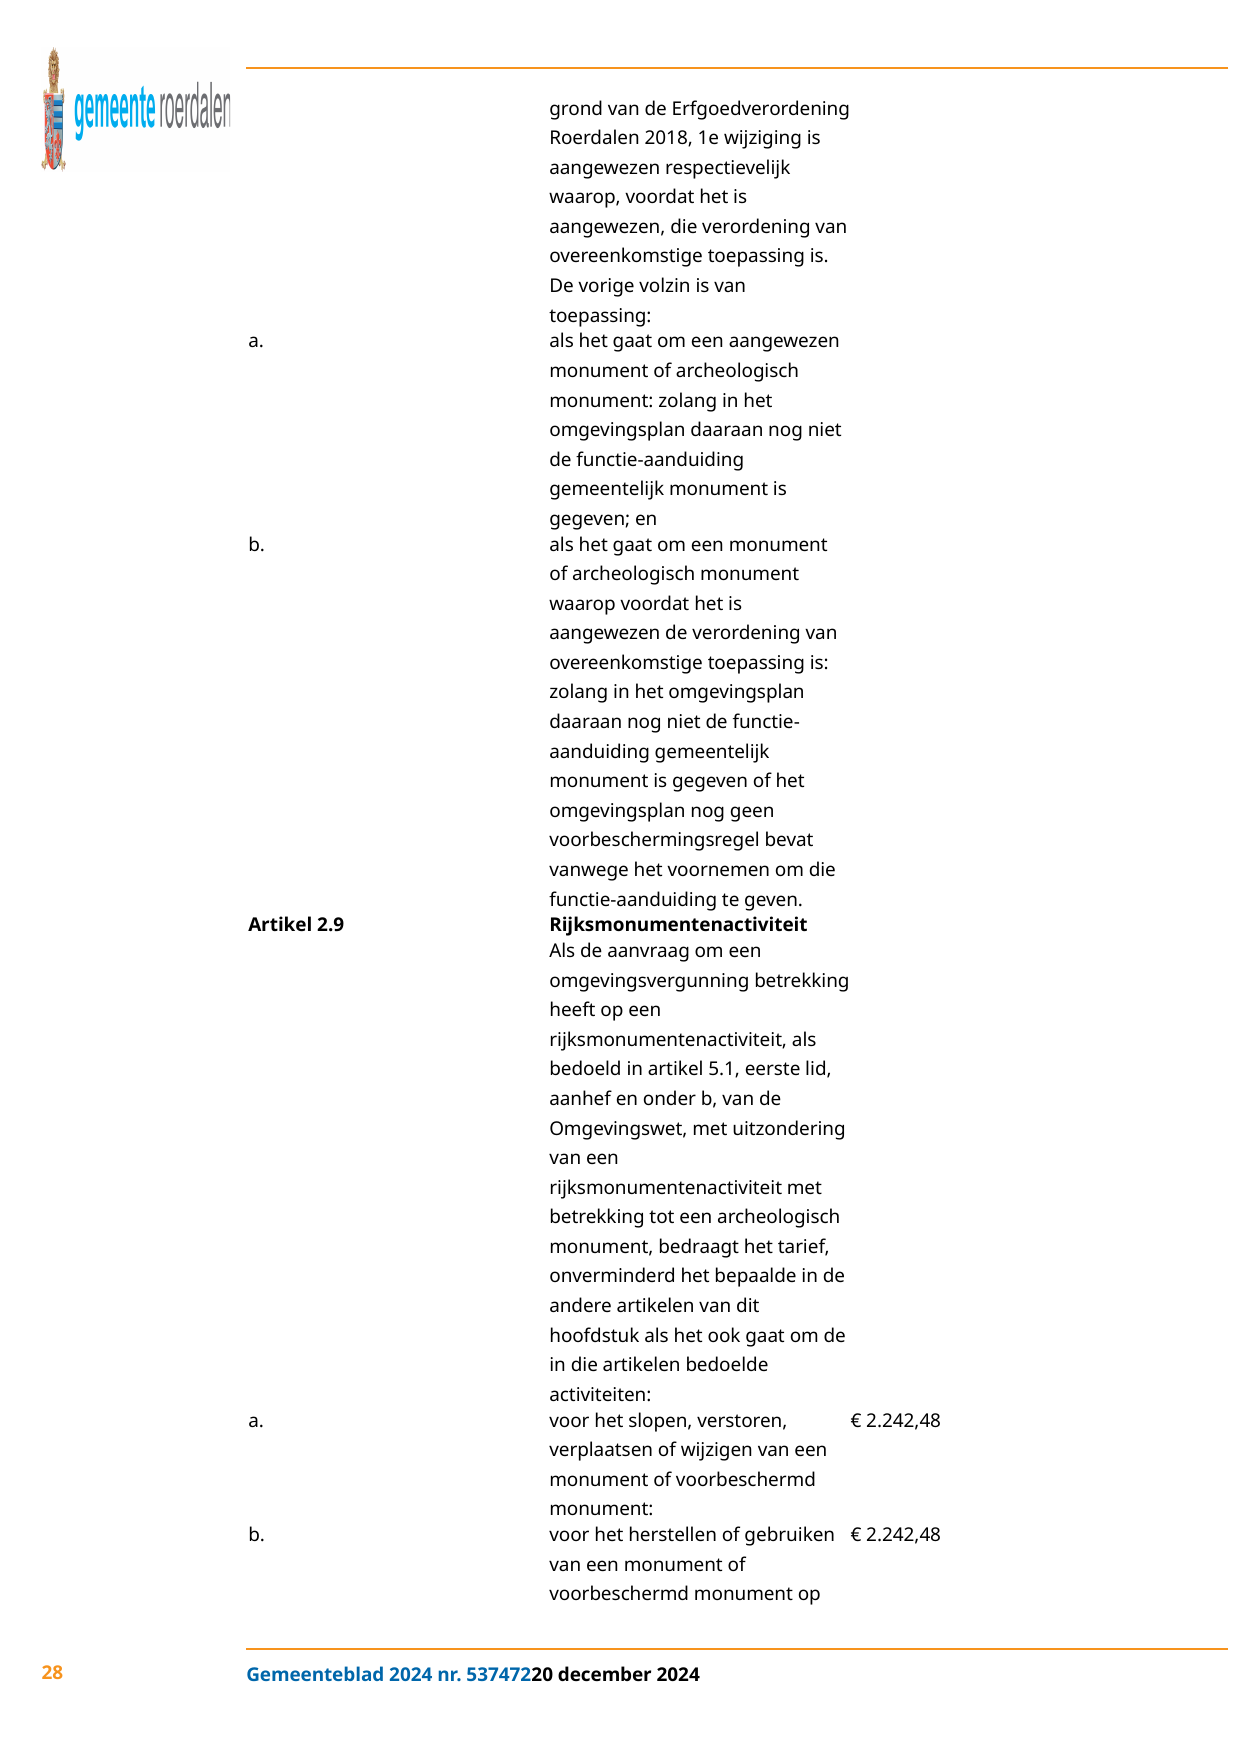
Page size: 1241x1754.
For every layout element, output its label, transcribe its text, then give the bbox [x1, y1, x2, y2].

table_cell a. [248, 328, 549, 531]
table_cell b. [248, 531, 549, 912]
table_cell [850, 95, 1152, 328]
table_cell [248, 95, 549, 328]
table_cell Als de aanvraag om een omgevingsvergunning betrekking heeft op een rijksmonumentenactiviteit, als bedoeld in artikel 5.1, eerste lid, aanhef en onder b, van de Omgevingswet, met uitzondering van een rijksmonumentenactiviteit met betrekking tot een archeologisch monument, bedraagt het tarief, onverminderd het bepaalde in de andere artikelen van dit hoofdstuk als het ook gaat om de in die artikelen bedoelde activiteiten: [549, 937, 850, 1407]
table_cell a. [248, 1407, 549, 1521]
table_cell b. [248, 1521, 549, 1606]
table_cell [850, 937, 1152, 1407]
table_cell als het gaat om een aangewezen monument of archeologisch monument: zolang in het omgevingsplan daaraan nog niet de functie-aanduiding gemeentelijk monument is gegeven; en [549, 328, 850, 531]
table_cell € 2.242,48 [850, 1407, 1152, 1521]
picture [41, 47, 231, 172]
table_cell Artikel 2.9 [248, 912, 549, 937]
table_cell voor het slopen, verstoren, verplaatsen of wijzigen van een monument of voorbeschermd monument: [549, 1407, 850, 1521]
table_cell [248, 937, 549, 1407]
table_cell als het gaat om een monument of archeologisch monument waarop voordat het is aangewezen de verordening van overeenkomstige toepassing is: zolang in het omgevingsplan daaraan nog niet de functie-aanduiding gemeentelijk monument is gegeven of het omgevingsplan nog geen voorbeschermingsregel bevat vanwege het voornemen om die functie-aanduiding te geven. [549, 531, 850, 912]
table_cell [850, 912, 1152, 937]
table_cell Rijksmonumentenactiviteit [549, 912, 850, 937]
table_cell [850, 531, 1152, 912]
table_cell grond van de Erfgoedverordening Roerdalen 2018, 1e wijziging is aangewezen respectievelijk waarop, voordat het is aangewezen, die verordening van overeenkomstige toepassing is. De vorige volzin is van toepassing: [549, 95, 850, 328]
table_cell voor het herstellen of gebruiken van een monument of voorbeschermd monument op [549, 1521, 850, 1606]
table_cell [850, 328, 1152, 531]
table_cell € 2.242,48 [850, 1521, 1152, 1606]
